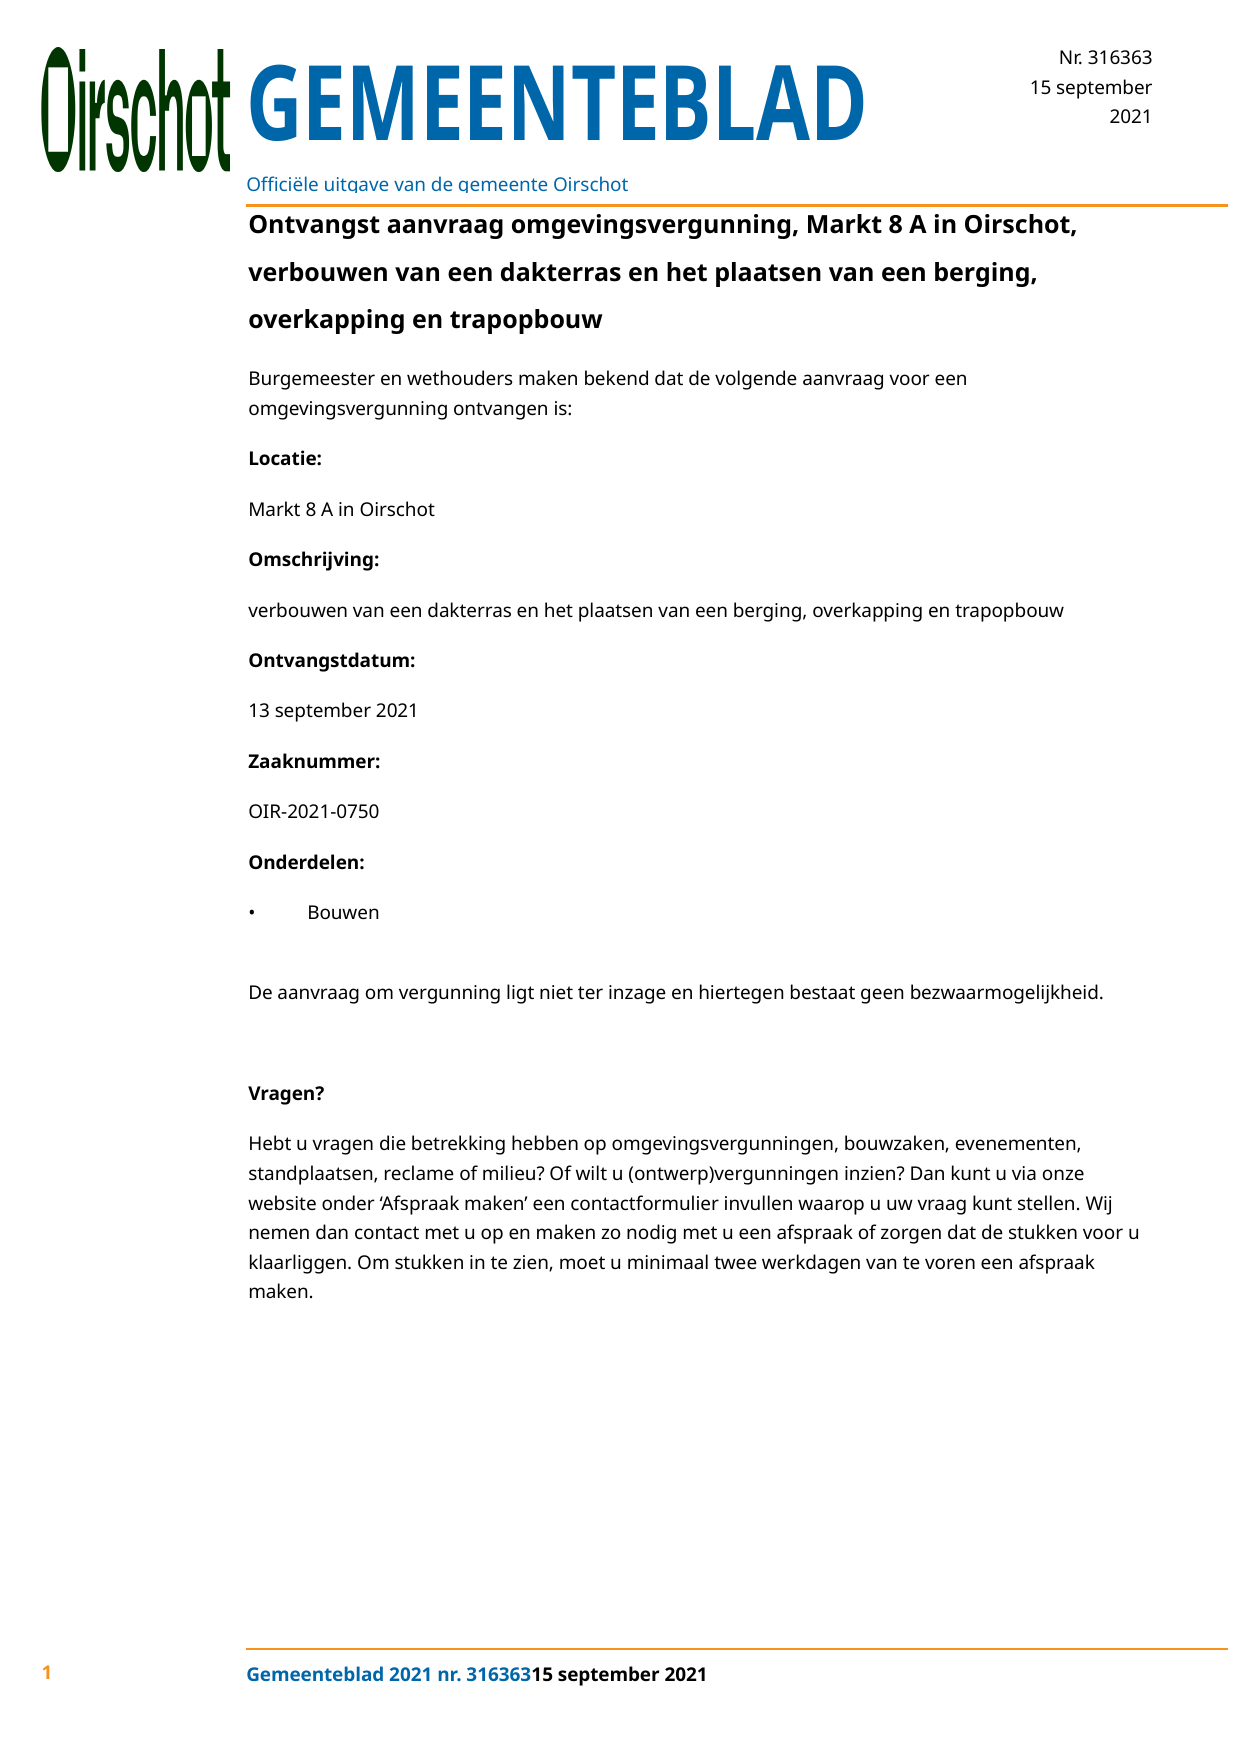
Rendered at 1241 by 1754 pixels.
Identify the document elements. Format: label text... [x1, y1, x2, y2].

text OIR-2021-0750 [248, 798, 1152, 824]
text Vragen? [248, 1080, 1152, 1106]
text Burgemeester en wethouders maken bekend dat de volgende aanvraag voor een omgevingsvergunning ontvangen is: [248, 366, 1152, 421]
text 13 september 2021 [248, 698, 1152, 723]
text De aanvraag om vergunning ligt niet ter inzage en hiertegen bestaat geen bezwaarmogelijkheid. [248, 979, 1152, 1005]
text Omschrijving: [248, 546, 1152, 572]
text verbouwen van een dakterras en het plaatsen van een berging, overkapping en trapopbouw [248, 597, 1152, 622]
list Bouwen [248, 899, 1152, 925]
text Ontvangst aanvraag omgevingsvergunning, Markt 8 A in Oirschot, verbouwen van een dakterras en het plaatsen van een berging, overkapping en trapopbouw [248, 207, 1152, 336]
text Zaaknummer: [248, 748, 1152, 774]
text Ontvangstdatum: [248, 647, 1152, 673]
text Hebt u vragen die betrekking hebben op omgevingsvergunningen, bouwzaken, evenementen, standplaatsen, reclame of milieu? Of wilt u (ontwerp)vergunningen inzien? Dan kunt u via onze website onder ‘Afspraak maken’ een contactformulier invullen waarop u uw vraag kunt stellen. Wij nemen dan contact met u op en maken zo nodig met u een afspraak of zorgen dat de stukken voor u klaarliggen. Om stukken in te zien, moet u minimaal twee werkdagen van te voren een afspraak maken. [248, 1131, 1152, 1304]
text Markt 8 A in Oirschot [248, 496, 1152, 522]
text Locatie: [248, 446, 1152, 471]
text Onderdelen: [248, 849, 1152, 874]
picture [41, 47, 231, 172]
